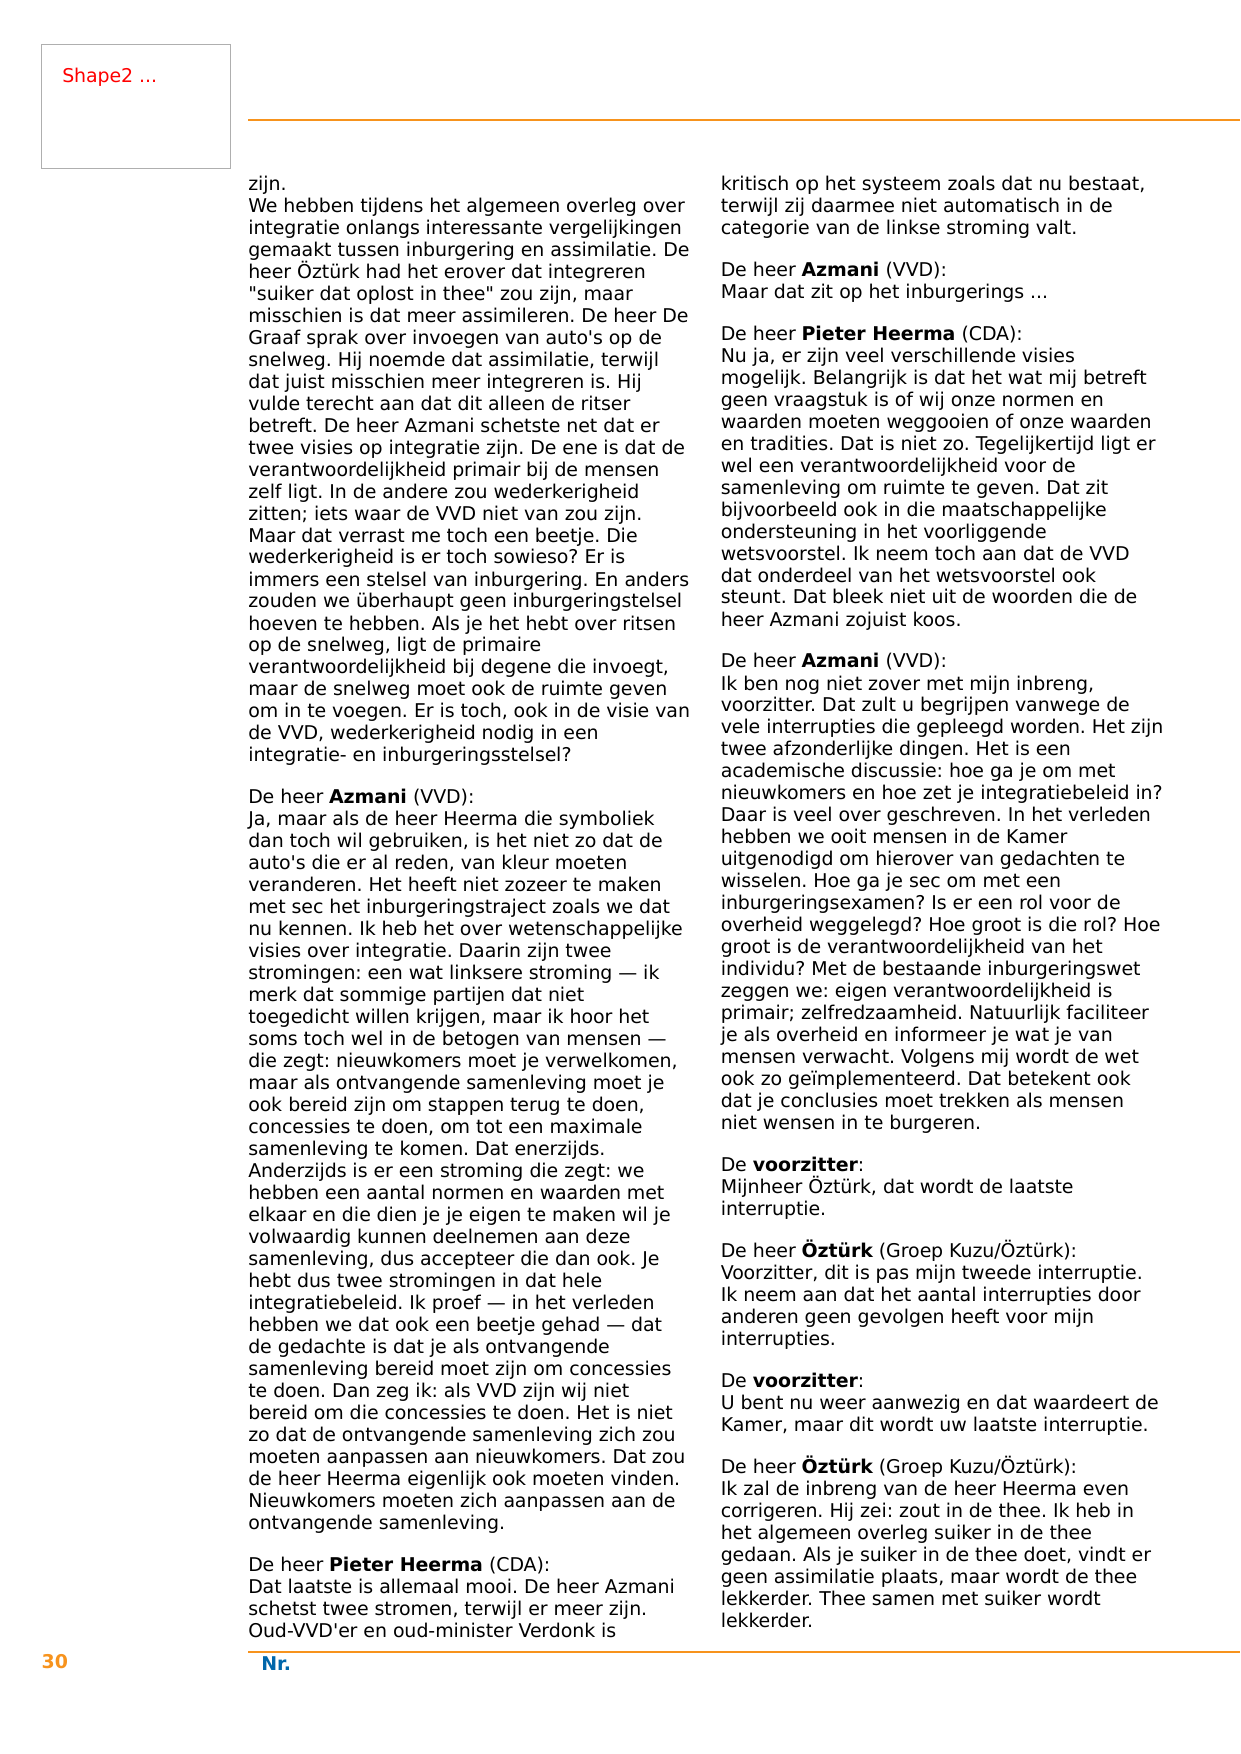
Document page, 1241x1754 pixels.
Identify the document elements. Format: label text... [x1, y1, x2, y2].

text De heer Pieter Heerma (CDA): [721, 323, 1163, 345]
text De heer Pieter Heerma (CDA): [248, 1553, 691, 1576]
text We hebben tijdens het algemeen overleg over integratie onlangs interessante vergelijkingen gemaakt tussen inburgering en assimilatie. De heer Öztürk had het erover dat integreren "suiker dat oplost in thee" zou zijn, maar misschien is dat meer assimileren. De heer De Graaf sprak over invoegen van auto's op de snelweg. Hij noemde dat assimilatie, terwijl dat juist misschien meer integreren is. Hij vulde terecht aan dat dit alleen de ritser betreft. De heer Azmani schetste net dat er twee visies op integratie zijn. De ene is dat de verantwoordelijkheid primair bij de mensen zelf ligt. In de andere zou wederkerigheid zitten; iets waar de VVD niet van zou zijn. Maar dat verrast me toch een beetje. Die wederkerigheid is er toch sowieso? Er is immers een stelsel van inburgering. En anders zouden we überhaupt geen inburgeringstelsel hoeven te hebben. Als je het hebt over ritsen op de snelweg, ligt de primaire verantwoordelijkheid bij degene die invoegt, maar de snelweg moet ook de ruimte geven om in te voegen. Er is toch, ook in de visie van de VVD, wederkerigheid nodig in een integratie- en inburgeringsstelsel? [248, 195, 691, 766]
text Nu ja, er zijn veel verschillende visies mogelijk. Belangrijk is dat het wat mij betreft geen vraagstuk is of wij onze normen en waarden moeten weggooien of onze waarden en tradities. Dat is niet zo. Tegelijkertijd ligt er wel een verantwoordelijkheid voor de samenleving om ruimte te geven. Dat zit bijvoorbeeld ook in die maatschappelijke ondersteuning in het voorliggende wetsvoorstel. Ik neem toch aan dat de VVD dat onderdeel van het wetsvoorstel ook steunt. Dat bleek niet uit de woorden die de heer Azmani zojuist koos. [721, 345, 1163, 630]
text kritisch op het systeem zoals dat nu bestaat, terwijl zij daarmee niet automatisch in de categorie van de linkse stroming valt. [721, 173, 1163, 239]
text De heer Azmani (VVD): [248, 786, 691, 808]
text Mijnheer Öztürk, dat wordt de laatste interruptie. [721, 1176, 1163, 1220]
text De heer Azmani (VVD): [721, 259, 1163, 281]
text Maar dat zit op het inburgerings ... [721, 281, 1163, 303]
text Ja, maar als de heer Heerma die symboliek dan toch wil gebruiken, is het niet zo dat de auto's die er al reden, van kleur moeten veranderen. Het heeft niet zozeer te maken met sec het inburgeringstraject zoals we dat nu kennen. Ik heb het over wetenschappelijke visies over integratie. Daarin zijn twee stromingen: een wat linksere stroming — ik merk dat sommige partijen dat niet toegedicht willen krijgen, maar ik hoor het soms toch wel in de betogen van mensen — die zegt: nieuwkomers moet je verwelkomen, maar als ontvangende samenleving moet je ook bereid zijn om stappen terug te doen, concessies te doen, om tot een maximale samenleving te komen. Dat enerzijds. Anderzijds is er een stroming die zegt: we hebben een aantal normen en waarden met elkaar en die dien je je eigen te maken wil je volwaardig kunnen deelnemen aan deze samenleving, dus accepteer die dan ook. Je hebt dus twee stromingen in dat hele integratiebeleid. Ik proef — in het verleden hebben we dat ook een beetje gehad — dat de gedachte is dat je als ontvangende samenleving bereid moet zijn om concessies te doen. Dan zeg ik: als VVD zijn wij niet bereid om die concessies te doen. Het is niet zo dat de ontvangende samenleving zich zou moeten aanpassen aan nieuwkomers. Dat zou de heer Heerma eigenlijk ook moeten vinden. Nieuwkomers moeten zich aanpassen aan de ontvangende samenleving. [248, 808, 691, 1533]
text Dat laatste is allemaal mooi. De heer Azmani schetst twee stromen, terwijl er meer zijn. Oud-VVD'er en oud-minister Verdonk is [248, 1576, 691, 1641]
text Ik ben nog niet zover met mijn inbreng, voorzitter. Dat zult u begrijpen vanwege de vele interrupties die gepleegd worden. Het zijn twee afzonderlijke dingen. Het is een academische discussie: hoe ga je om met nieuwkomers en hoe zet je integratiebeleid in? Daar is veel over geschreven. In het verleden hebben we ooit mensen in de Kamer uitgenodigd om hierover van gedachten te wisselen. Hoe ga je sec om met een inburgeringsexamen? Is er een rol voor de overheid weggelegd? Hoe groot is die rol? Hoe groot is de verantwoordelijkheid van het individu? Met de bestaande inburgeringswet zeggen we: eigen verantwoordelijkheid is primair; zelfredzaamheid. Natuurlijk faciliteer je als overheid en informeer je wat je van mensen verwacht. Volgens mij wordt de wet ook zo geïmplementeerd. Dat betekent ook dat je conclusies moet trekken als mensen niet wensen in te burgeren. [721, 672, 1163, 1134]
text De voorzitter: [721, 1154, 1163, 1176]
text Voorzitter, dit is pas mijn tweede interruptie. Ik neem aan dat het aantal interrupties door anderen geen gevolgen heeft voor mijn interrupties. [721, 1262, 1163, 1350]
text De heer Öztürk (Groep Kuzu/Öztürk): [721, 1240, 1163, 1262]
text Ik zal de inbreng van de heer Heerma even corrigeren. Hij zei: zout in de thee. Ik heb in het algemeen overleg suiker in de thee gedaan. Als je suiker in de thee doet, vindt er geen assimilatie plaats, maar wordt de thee lekkerder. Thee samen met suiker wordt lekkerder. [721, 1478, 1163, 1632]
text De heer Azmani (VVD): [721, 650, 1163, 672]
text De voorzitter: [721, 1370, 1163, 1392]
text De heer Öztürk (Groep Kuzu/Öztürk): [721, 1456, 1163, 1478]
text U bent nu weer aanwezig en dat waardeert de Kamer, maar dit wordt uw laatste interruptie. [721, 1392, 1163, 1436]
text zijn. [248, 173, 691, 195]
